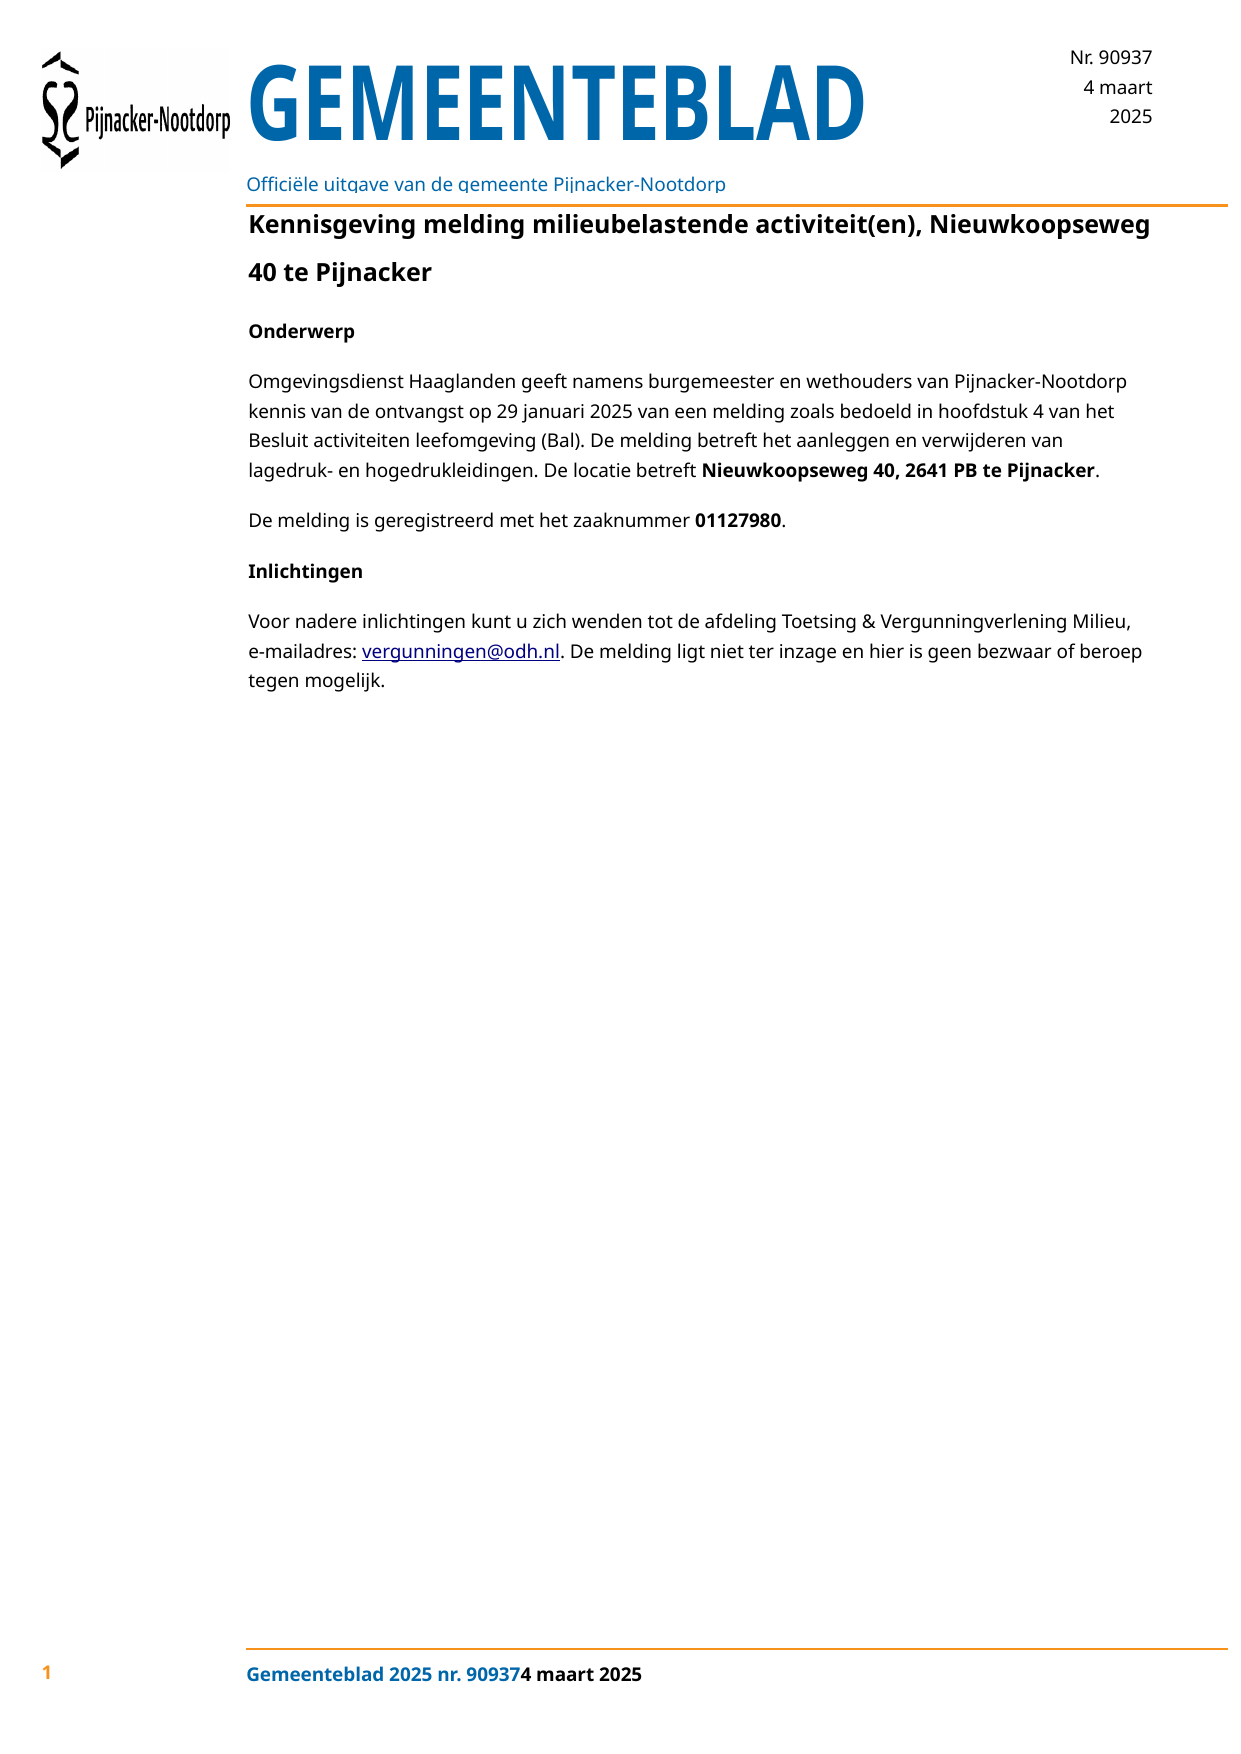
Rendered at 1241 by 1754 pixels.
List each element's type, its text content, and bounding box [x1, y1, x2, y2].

text Onderwerp [248, 318, 1152, 344]
text De melding is geregistreerd met het zaaknummer 01127980. [248, 507, 1152, 533]
text Omgevingsdienst Haaglanden geeft namens burgemeester en wethouders van Pijnacker-Nootdorp kennis van de ontvangst op 29 januari 2025 van een melding zoals bedoeld in hoofdstuk 4 van het Besluit activiteiten leefomgeving (Bal). De melding betreft het aanleggen en verwijderen van lagedruk- en hogedrukleidingen. De locatie betreft Nieuwkoopseweg 40, 2641 PB te Pijnacker. [248, 368, 1152, 483]
picture [41, 47, 231, 172]
text Kennisgeving melding milieubelastende activiteit(en), Nieuwkoopseweg 40 te Pijnacker [248, 207, 1152, 288]
text Inlichtingen [248, 558, 1152, 584]
text Voor nadere inlichtingen kunt u zich wenden tot de afdeling Toetsing & Vergunningverlening Milieu, e-mailadres: vergunningen@odh.nl. De melding ligt niet ter inzage en hier is geen bezwaar of beroep tegen mogelijk. [248, 608, 1152, 693]
